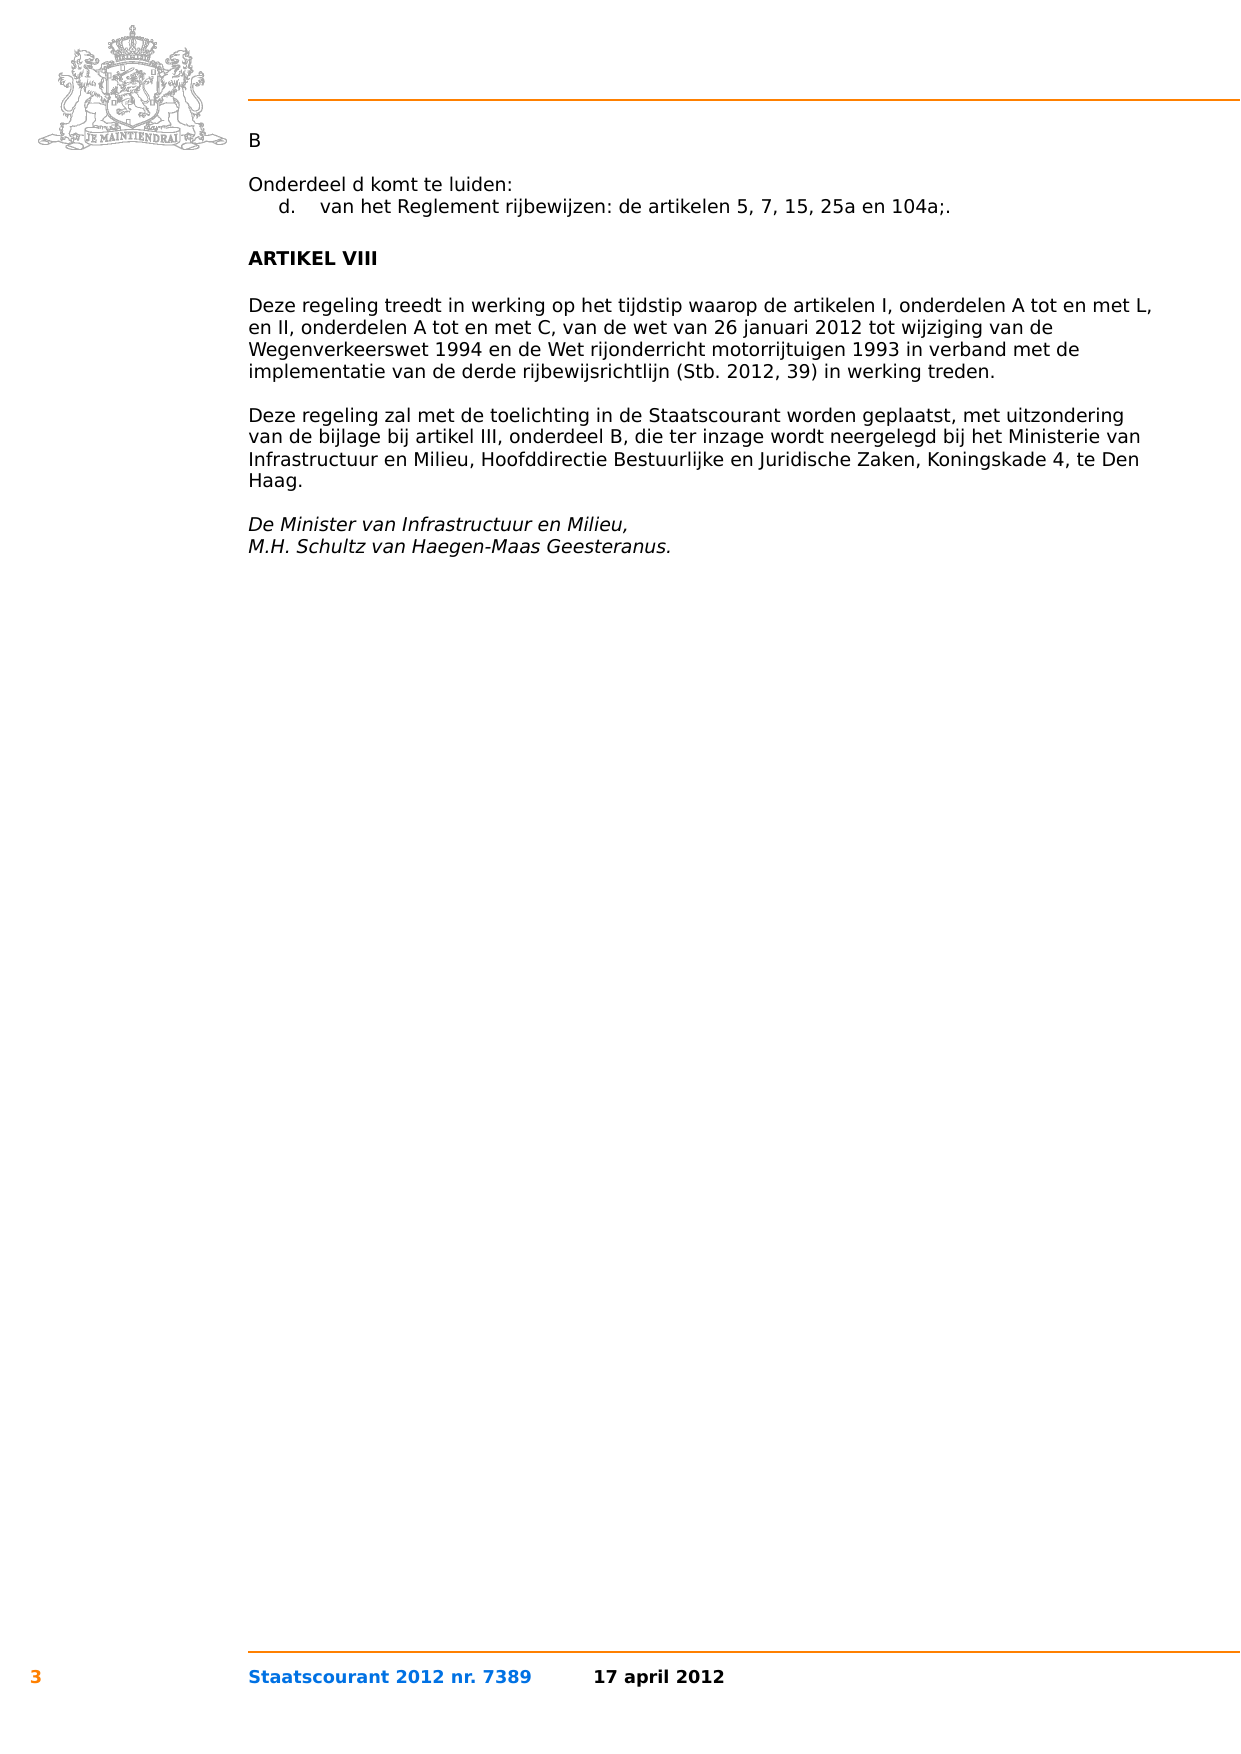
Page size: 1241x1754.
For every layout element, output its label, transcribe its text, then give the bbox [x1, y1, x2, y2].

picture [38, 25, 227, 150]
text De Minister van Infrastructuur en Milieu, M.H. Schultz van Haegen-Maas Geesteranus. [248, 514, 1163, 558]
text Onderdeel d komt te luiden: [248, 174, 1163, 196]
subtitle ARTIKEL VIII [248, 248, 1163, 270]
text Deze regeling zal met de toelichting in de Staatscourant worden geplaatst, met uitzondering van de bijlage bij artikel III, onderdeel B, die ter inzage wordt neergelegd bij het Ministerie van Infrastructuur en Milieu, Hoofddirectie Bestuurlijke en Juridische Zaken, Koningskade 4, te Den Haag. [248, 404, 1163, 492]
text d. van het Reglement rijbewijzen: de artikelen 5, 7, 15, 25a en 104a;. [278, 196, 1163, 218]
text B [248, 130, 1163, 152]
text Deze regeling treedt in werking op het tijdstip waarop de artikelen I, onderdelen A tot en met L, en II, onderdelen A tot en met C, van de wet van 26 januari 2012 tot wijziging van de Wegenverkeerswet 1994 en de Wet rijonderricht motorrijtuigen 1993 in verband met de implementatie van de derde rijbewijsrichtlijn (Stb. 2012, 39) in werking treden. [248, 295, 1163, 383]
